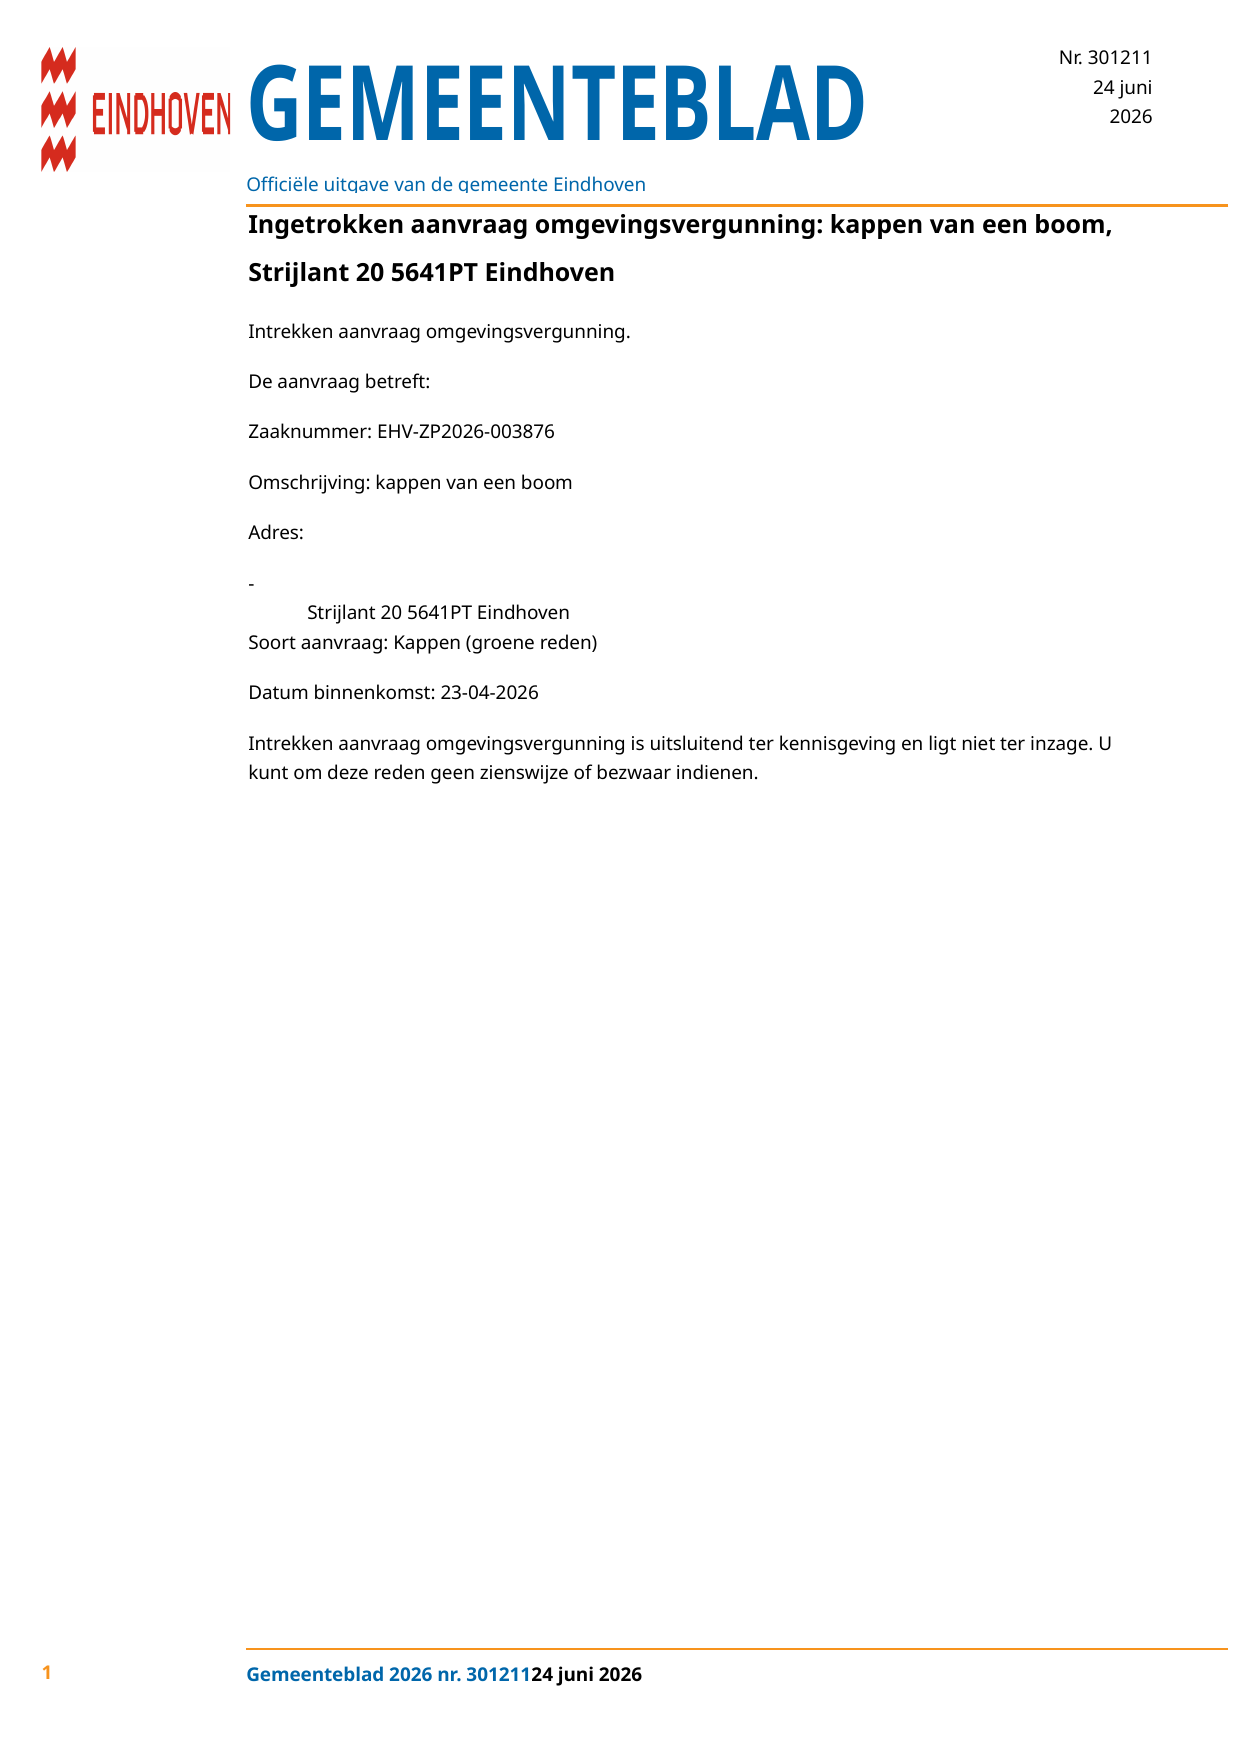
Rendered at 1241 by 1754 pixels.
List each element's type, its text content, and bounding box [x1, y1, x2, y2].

text Datum binnenkomst: 23-04-2026 [248, 679, 1152, 705]
text Omschrijving: kappen van een boom [248, 469, 1152, 495]
picture [41, 47, 231, 172]
text Adres: [248, 519, 1152, 545]
text Intrekken aanvraag omgevingsvergunning. [248, 318, 1152, 344]
list Strijlant 20 5641PT Eindhoven [248, 599, 1152, 625]
text Zaaknummer: EHV-ZP2026-003876 [248, 419, 1152, 444]
text De aanvraag betreft: [248, 368, 1152, 394]
text Intrekken aanvraag omgevingsvergunning is uitsluitend ter kennisgeving en ligt niet ter inzage. U kunt om deze reden geen zienswijze of bezwaar indienen. [248, 730, 1152, 785]
text Ingetrokken aanvraag omgevingsvergunning: kappen van een boom, Strijlant 20 5641PT Eindhoven [248, 207, 1152, 288]
text Soort aanvraag: Kappen (groene reden) [248, 629, 1152, 655]
